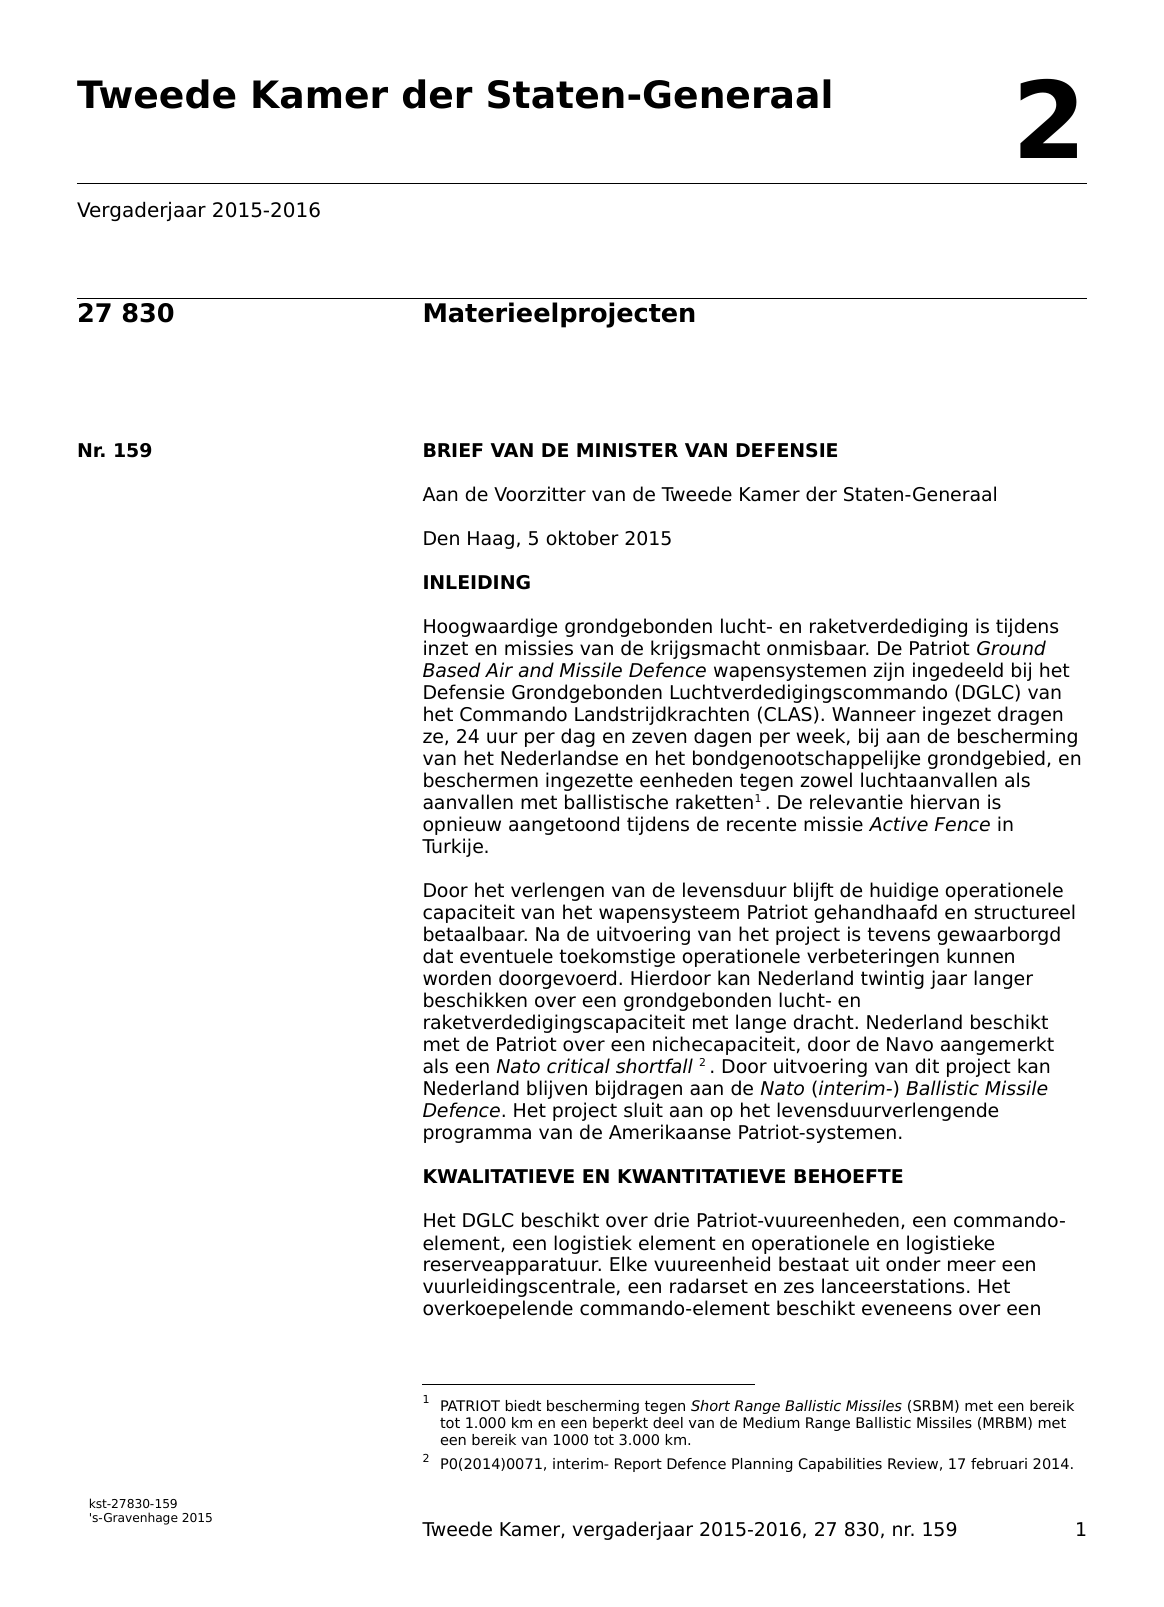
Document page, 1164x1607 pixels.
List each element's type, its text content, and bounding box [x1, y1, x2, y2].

subtitle 27 830 Materieelprojecten [77, 299, 1087, 329]
text Aan de Voorzitter van de Tweede Kamer der Staten-Generaal [422, 484, 1087, 506]
text PATRIOT biedt bescherming tegen Short Range Ballistic Missiles (SRBM) met een bereik tot 1.000 km en een beperkt deel van de Medium Range Ballistic Missiles (MRBM) met een bereik van 1000 tot 3.000 km. [422, 1393, 1087, 1449]
table_header 2 [886, 59, 1087, 183]
table_cell Vergaderjaar 2015-2016 [77, 184, 1087, 298]
subtitle Nr. 159 BRIEF VAN DE MINISTER VAN DEFENSIE [77, 440, 1087, 462]
text Door het verlengen van de levensduur blijft de huidige operationele capaciteit van het wapensysteem Patriot gehandhaafd en structureel betaalbaar. Na de uitvoering van het project is tevens gewaarborgd dat eventuele toekomstige operationele verbeteringen kunnen worden doorgevoerd. Hierdoor kan Nederland twintig jaar langer beschikken over een grondgebonden lucht- en raketverdedigingscapaciteit met lange dracht. Nederland beschikt met de Patriot over een nichecapaciteit, door de Navo aangemerkt als een Nato critical shortfall . Door uitvoering van dit project kan Nederland blijven bijdragen aan de Nato (interim-) Ballistic Missile Defence. Het project sluit aan op het levensduurverlengende programma van de Amerikaanse Patriot-systemen. [422, 880, 1087, 1144]
text Het DGLC beschikt over drie Patriot-vuureenheden, een commando-element, een logistiek element en operationele en logistieke reserveapparatuur. Elke vuureenheid bestaat uit onder meer een vuurleidingscentrale, een radarset en zes lanceerstations. Het overkoepelende commando-element beschikt eveneens over een [422, 1210, 1087, 1320]
text P0(2014)0071, interim- Report Defence Planning Capabilities Review, 17 februari 2014. [422, 1452, 1087, 1474]
text 's-Gravenhage 2015 [88, 1511, 323, 1525]
text kst-27830-159 [88, 1497, 323, 1511]
subtitle INLEIDING [422, 572, 1087, 594]
text Hoogwaardige grondgebonden lucht- en raketverdediging is tijdens inzet en missies van de krijgsmacht onmisbaar. De Patriot Ground Based Air and Missile Defence wapensystemen zijn ingedeeld bij het Defensie Grondgebonden Luchtverdedigingscommando (DGLC) van het Commando Landstrijdkrachten (CLAS). Wanneer ingezet dragen ze, 24 uur per dag en zeven dagen per week, bij aan de bescherming van het Nederlandse en het bondgenootschappelijke grondgebied, en beschermen ingezette eenheden tegen zowel luchtaanvallen als aanvallen met ballistische raketten. De relevantie hiervan is opnieuw aangetoond tijdens de recente missie Active Fence in Turkije. [422, 616, 1087, 858]
table_header Tweede Kamer der Staten-Generaal [77, 59, 886, 183]
subtitle KWALITATIEVE EN KWANTITATIEVE BEHOEFTE [422, 1166, 1087, 1188]
text Den Haag, 5 oktober 2015 [422, 528, 1087, 550]
